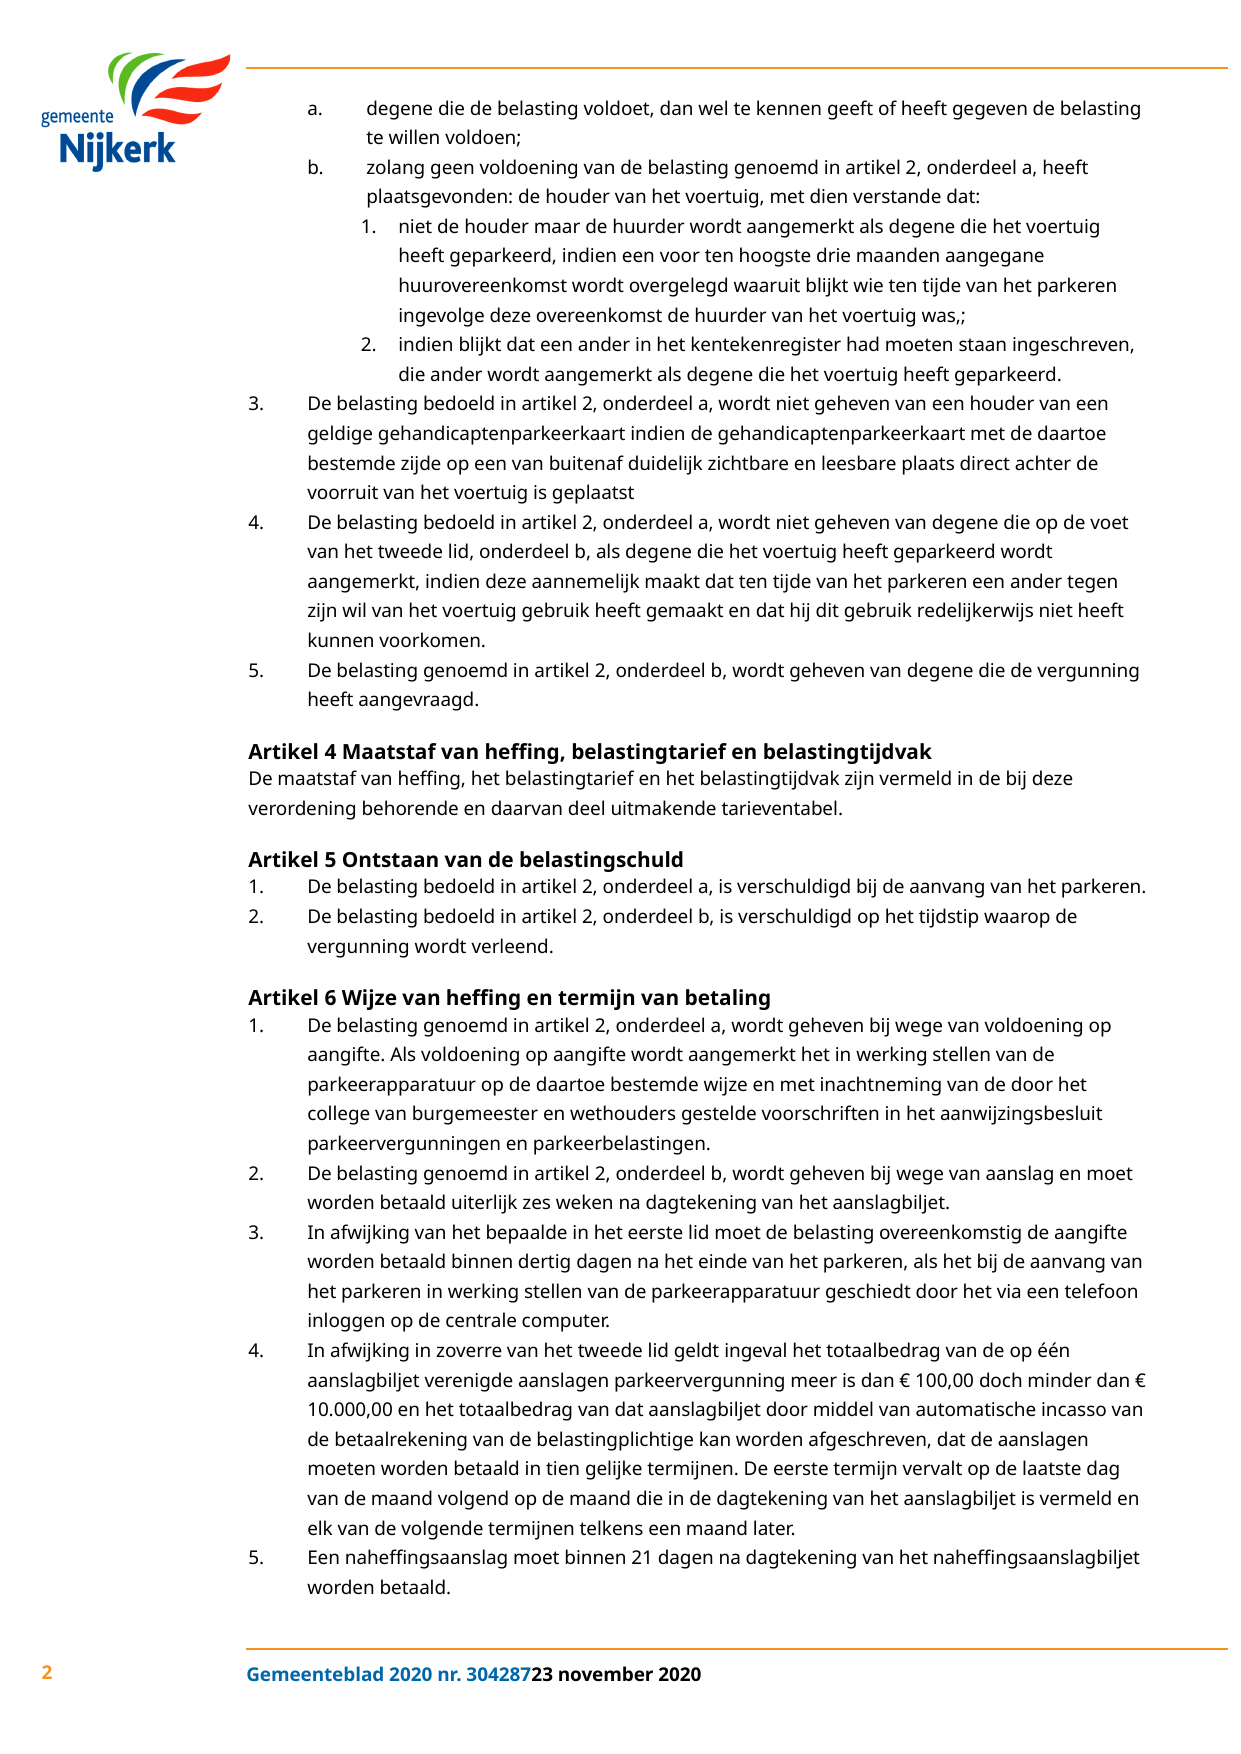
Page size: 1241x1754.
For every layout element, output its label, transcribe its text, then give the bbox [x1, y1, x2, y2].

list De belasting bedoeld in artikel 2, onderdeel b, is verschuldigd op het tijdstip waarop de vergunning wordt verleend. [248, 903, 1152, 959]
list indien blijkt dat een ander in het kentekenregister had moeten staan ingeschreven, die ander wordt aangemerkt als degene die het voertuig heeft geparkeerd. [361, 331, 1152, 387]
list De belasting bedoeld in artikel 2, onderdeel a, is verschuldigd bij de aanvang van het parkeren. [248, 874, 1152, 899]
list In afwijking van het bepaalde in het eerste lid moet de belasting overeenkomstig de aangifte worden betaald binnen dertig dagen na het einde van het parkeren, als het bij de aanvang van het parkeren in werking stellen van de parkeerapparatuur geschiedt door het via een telefoon inloggen op de centrale computer. [248, 1219, 1152, 1333]
text Artikel 6 Wijze van heffing en termijn van betaling [248, 983, 1152, 1012]
list In afwijking in zoverre van het tweede lid geldt ingeval het totaalbedrag van de op één aanslagbiljet verenigde aanslagen parkeervergunning meer is dan € 100,00 doch minder dan € 10.000,00 en het totaalbedrag van dat aanslagbiljet door middel van automatische incasso van de betaalrekening van de belastingplichtige kan worden afgeschreven, dat de aanslagen moeten worden betaald in tien gelijke termijnen. De eerste termijn vervalt op de laatste dag van de maand volgend op de maand die in de dagtekening van het aanslagbiljet is vermeld en elk van de volgende termijnen telkens een maand later. [248, 1337, 1152, 1540]
list De belasting bedoeld in artikel 2, onderdeel a, wordt niet geheven van een houder van een geldige gehandicaptenparkeerkaart indien de gehandicaptenparkeerkaart met de daartoe bestemde zijde op een van buitenaf duidelijk zichtbare en leesbare plaats direct achter de voorruit van het voertuig is geplaatst [248, 391, 1152, 505]
text Artikel 5 Ontstaan van de belastingschuld [248, 845, 1152, 874]
list De belasting bedoeld in artikel 2, onderdeel a, wordt niet geheven van degene die op de voet van het tweede lid, onderdeel b, als degene die het voertuig heeft geparkeerd wordt aangemerkt, indien deze aannemelijk maakt dat ten tijde van het parkeren een ander tegen zijn wil van het voertuig gebruik heeft gemaakt en dat hij dit gebruik redelijkerwijs niet heeft kunnen voorkomen. [248, 509, 1152, 653]
list De belasting genoemd in artikel 2, onderdeel b, wordt geheven van degene die de vergunning heeft aangevraagd. [248, 657, 1152, 712]
list Een naheffingsaanslag moet binnen 21 dagen na dagtekening van het naheffingsaanslagbiljet worden betaald. [248, 1544, 1152, 1599]
list zolang geen voldoening van de belasting genoemd in artikel 2, onderdeel a, heeft plaatsgevonden: de houder van het voertuig, met dien verstande dat: [307, 154, 1152, 209]
list De belasting genoemd in artikel 2, onderdeel a, wordt geheven bij wege van voldoening op aangifte. Als voldoening op aangifte wordt aangemerkt het in werking stellen van de parkeerapparatuur op de daartoe bestemde wijze en met inachtneming van de door het college van burgemeester en wethouders gestelde voorschriften in het aanwijzingsbesluit parkeervergunningen en parkeerbelastingen. [248, 1012, 1152, 1156]
list niet de houder maar de huurder wordt aangemerkt als degene die het voertuig heeft geparkeerd, indien een voor ten hoogste drie maanden aangegane huurovereenkomst wordt overgelegd waaruit blijkt wie ten tijde van het parkeren ingevolge deze overeenkomst de huurder van het voertuig was,; [361, 213, 1152, 328]
text De maatstaf van heffing, het belastingtarief en het belastingtijdvak zijn vermeld in de bij deze verordening behorende en daarvan deel uitmakende tarieventabel. [248, 765, 1152, 821]
picture [41, 47, 231, 172]
text Artikel 4 Maatstaf van heffing, belastingtarief en belastingtijdvak [248, 737, 1152, 765]
list degene die de belasting voldoet, dan wel te kennen geeft of heeft gegeven de belasting te willen voldoen; [307, 95, 1152, 150]
list De belasting genoemd in artikel 2, onderdeel b, wordt geheven bij wege van aanslag en moet worden betaald uiterlijk zes weken na dagtekening van het aanslagbiljet. [248, 1160, 1152, 1215]
